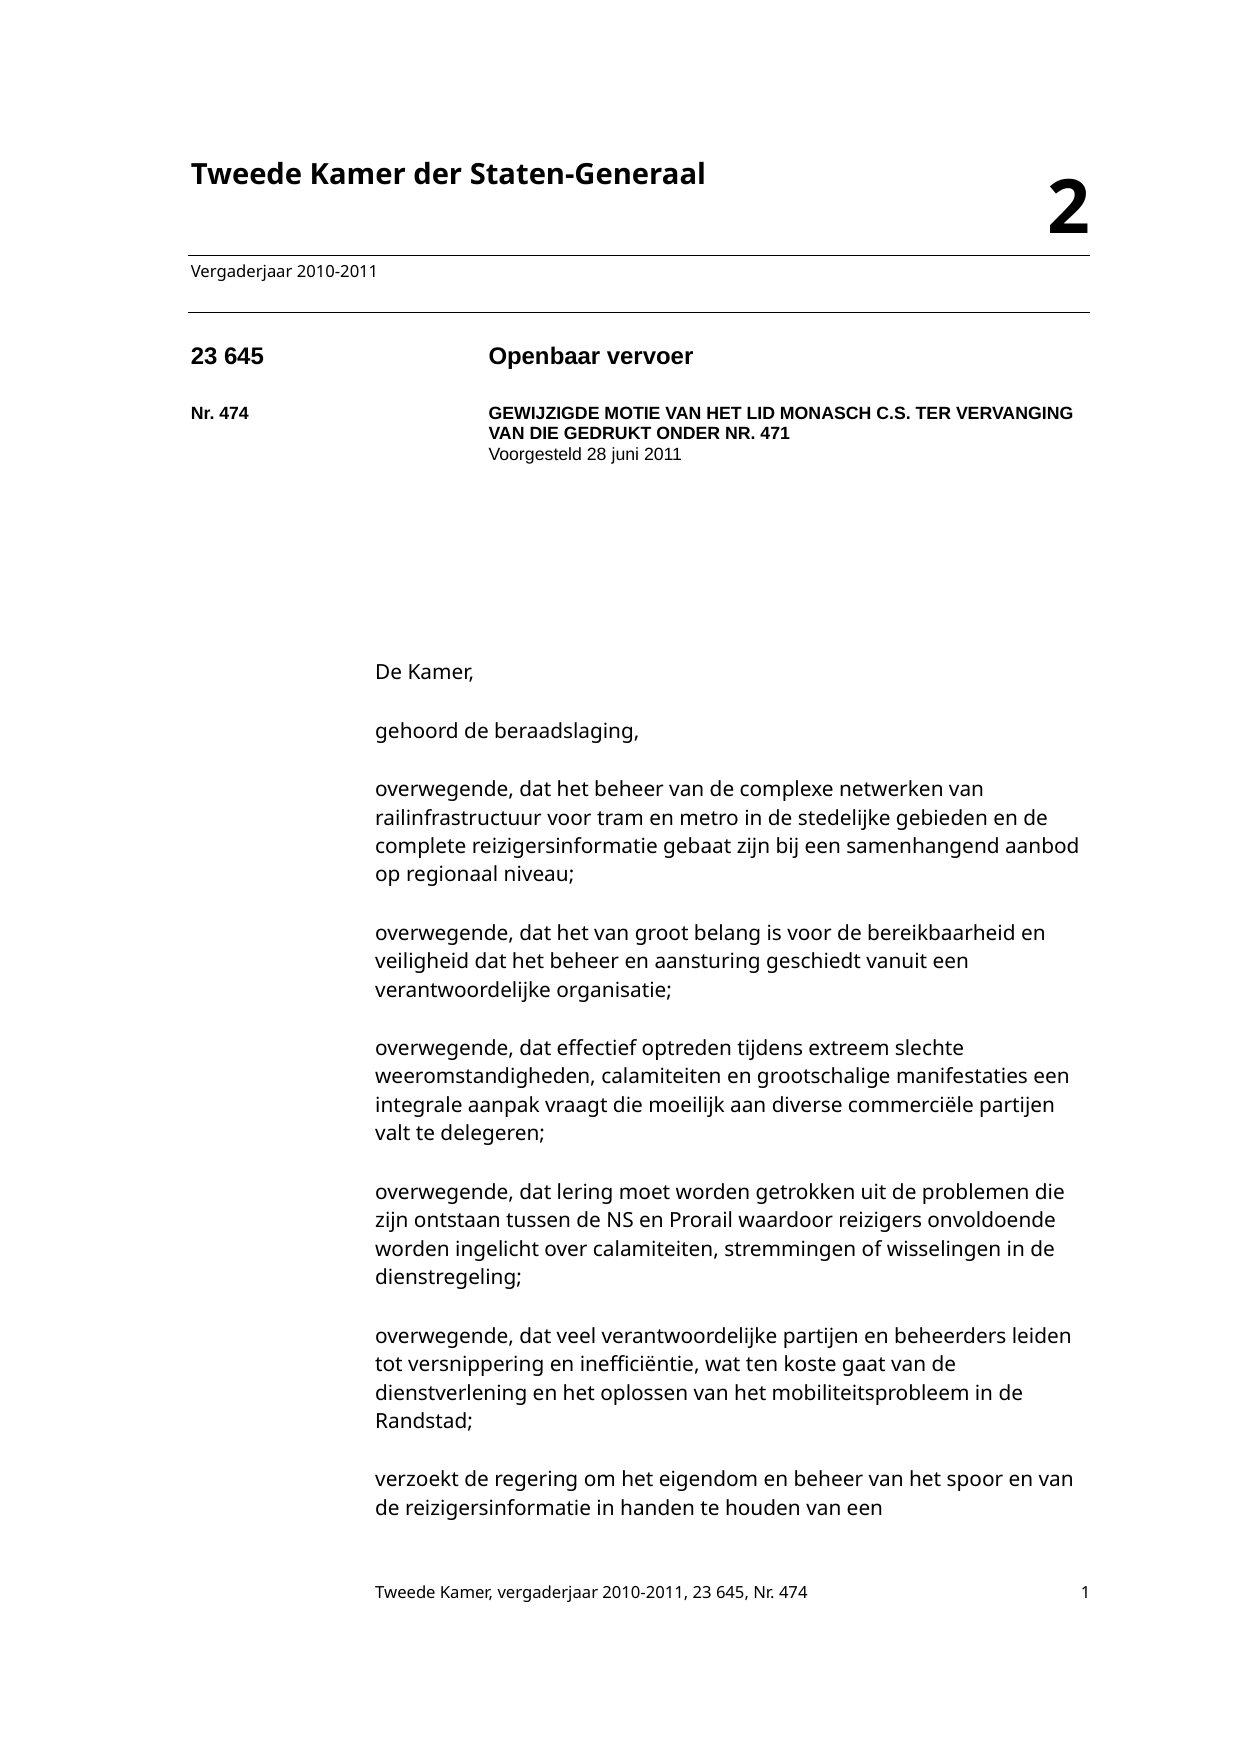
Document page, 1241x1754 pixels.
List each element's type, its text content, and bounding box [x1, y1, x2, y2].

table_cell [485, 256, 1090, 312]
table_cell Openbaar vervoer [485, 339, 1090, 399]
table_cell 23 645 [188, 339, 485, 399]
text De Kamer, [375, 657, 1090, 686]
text overwegende, dat het van groot belang is voor de bereikbaarheid en veiligheid dat het beheer en aansturing geschiedt vanuit een verantwoordelijke organisatie; [375, 918, 1090, 1003]
table_cell Vergaderjaar 2010-2011 [188, 256, 485, 312]
table_cell [188, 313, 485, 339]
table_cell GEWIJZIGDE MOTIE VAN HET LID MONASCH C.S. TER VERVANGING VAN DIE GEDRUKT ONDER NR. 471 Voorgesteld 28 juni 2011 [485, 399, 1090, 539]
table_header 2 [910, 150, 1090, 255]
text overwegende, dat het beheer van de complexe netwerken van railinfrastructuur voor tram en metro in de stedelijke gebieden en de complete reizigersinformatie gebaat zijn bij een samenhangend aanbod op regionaal niveau; [375, 774, 1090, 888]
text overwegende, dat lering moet worden getrokken uit de problemen die zijn ontstaan tussen de NS en Prorail waardoor reizigers onvoldoende worden ingelicht over calamiteiten, stremmingen of wisselingen in de dienstregeling; [375, 1177, 1090, 1291]
text verzoekt de regering om het eigendom en beheer van het spoor en van de reizigersinformatie in handen te houden van een [375, 1464, 1090, 1521]
text overwegende, dat effectief optreden tijdens extreem slechte weeromstandigheden, calamiteiten en grootschalige manifestaties een integrale aanpak vraagt die moeilijk aan diverse commerciële partijen valt te delegeren; [375, 1033, 1090, 1147]
table_header Tweede Kamer der Staten-Generaal [188, 150, 909, 255]
table_cell Nr. 474 [188, 399, 485, 539]
text gehoord de beraadslaging, [375, 716, 1090, 744]
text overwegende, dat veel verantwoordelijke partijen en beheerders leiden tot versnippering en inefficiëntie, wat ten koste gaat van de dienstverlening en het oplossen van het mobiliteitsprobleem in de Randstad; [375, 1321, 1090, 1434]
table_cell [485, 313, 1090, 339]
